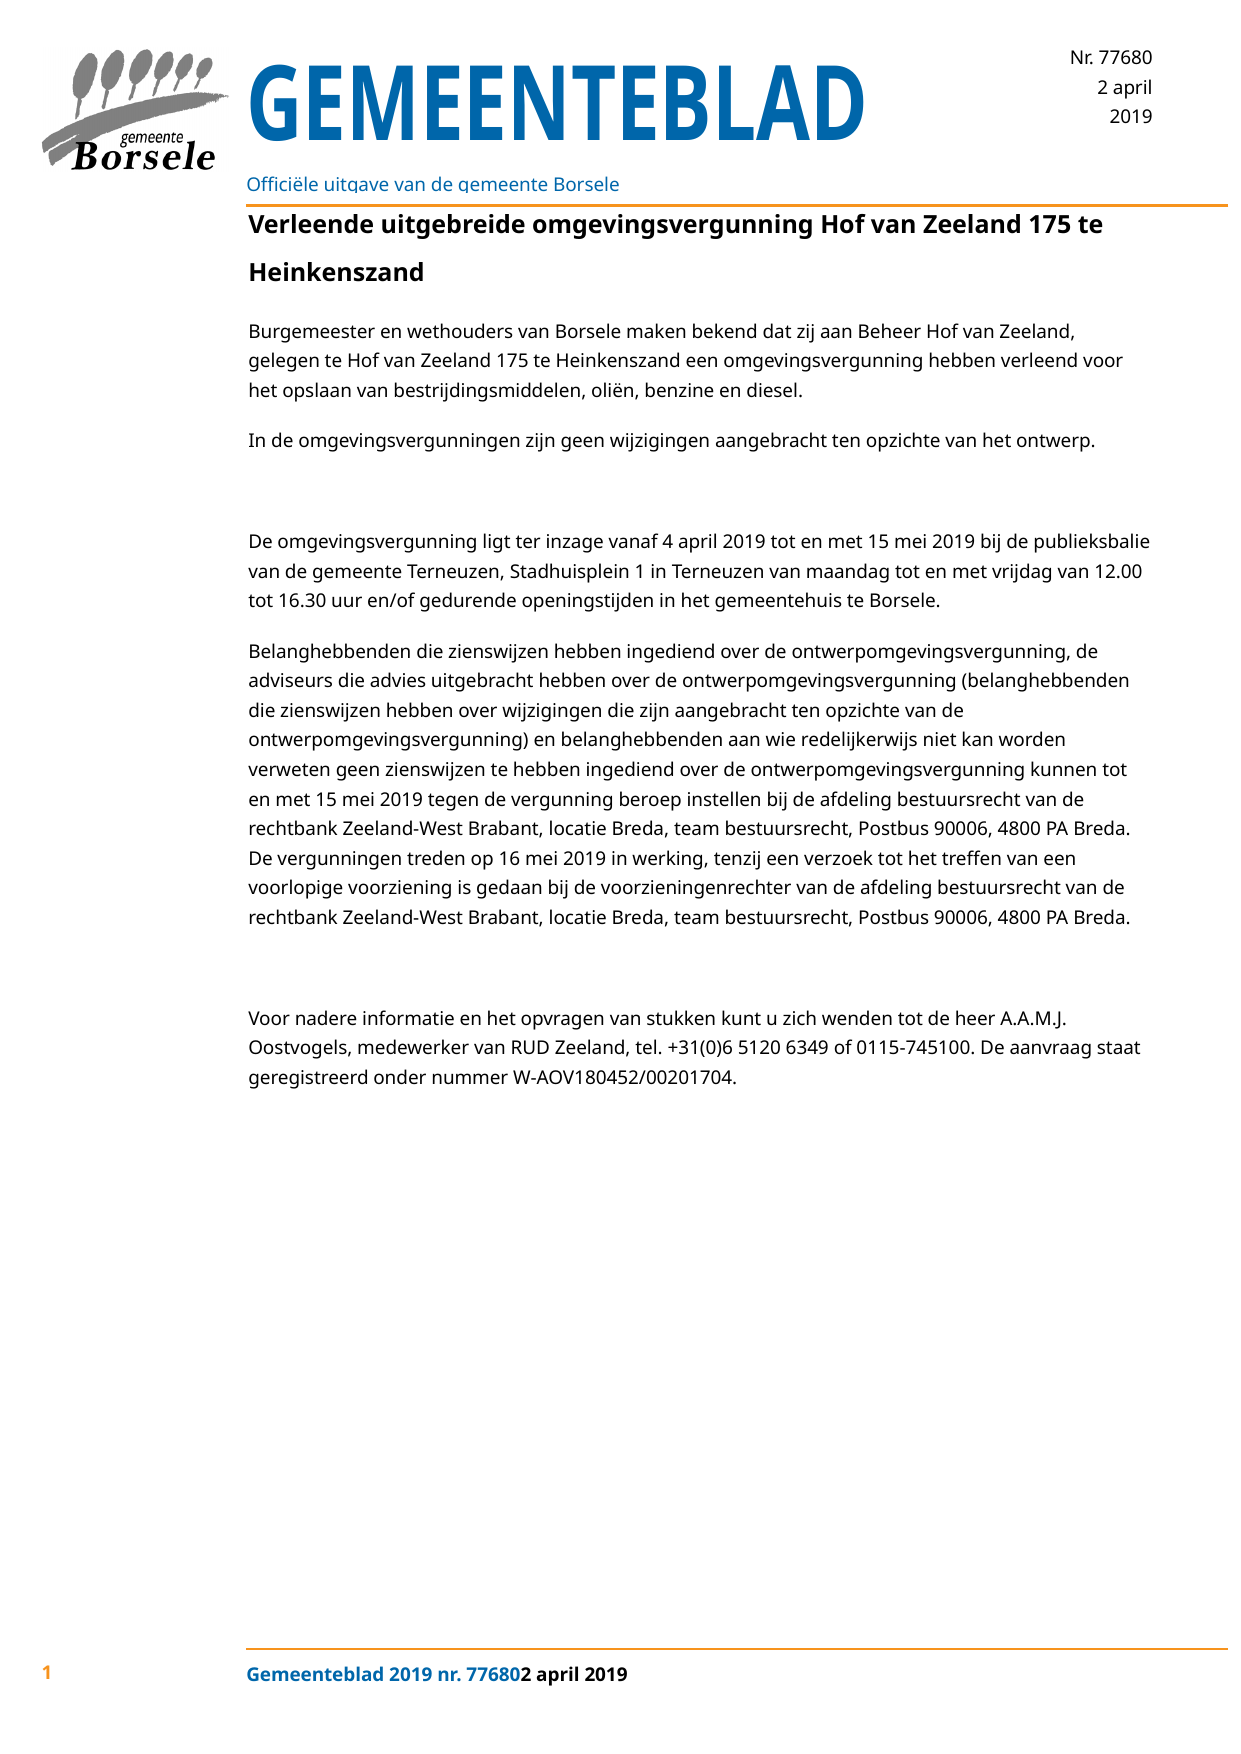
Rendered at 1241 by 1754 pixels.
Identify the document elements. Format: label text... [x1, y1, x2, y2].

text Burgemeester en wethouders van Borsele maken bekend dat zij aan Beheer Hof van Zeeland, gelegen te Hof van Zeeland 175 te Heinkenszand een omgevingsvergunning hebben verleend voor het opslaan van bestrijdingsmiddelen, oliën, benzine en diesel. [248, 318, 1152, 403]
text Voor nadere informatie en het opvragen van stukken kunt u zich wenden tot de heer A.A.M.J. Oostvogels, medewerker van RUD Zeeland, tel. +31(0)6 5120 6349 of 0115-745100. De aanvraag staat geregistreerd onder nummer W-AOV180452/00201704. [248, 1005, 1152, 1090]
picture [41, 47, 231, 172]
text Verleende uitgebreide omgevingsvergunning Hof van Zeeland 175 te Heinkenszand [248, 207, 1152, 288]
text Belanghebbenden die zienswijzen hebben ingediend over de ontwerpomgevingsvergunning, de adviseurs die advies uitgebracht hebben over de ontwerpomgevingsvergunning (belanghebbenden die zienswijzen hebben over wijzigingen die zijn aangebracht ten opzichte van de ontwerpomgevingsvergunning) en belanghebbenden aan wie redelijkerwijs niet kan worden verweten geen zienswijzen te hebben ingediend over de ontwerpomgevingsvergunning kunnen tot en met 15 mei 2019 tegen de vergunning beroep instellen bij de afdeling bestuursrecht van de rechtbank Zeeland-West Brabant, locatie Breda, team bestuursrecht, Postbus 90006, 4800 PA Breda. De vergunningen treden op 16 mei 2019 in werking, tenzij een verzoek tot het treffen van een voorlopige voorziening is gedaan bij de voorzieningenrechter van de afdeling bestuursrecht van de rechtbank Zeeland-West Brabant, locatie Breda, team bestuursrecht, Postbus 90006, 4800 PA Breda. [248, 638, 1152, 930]
text In de omgevingsvergunningen zijn geen wijzigingen aangebracht ten opzichte van het ontwerp. [248, 427, 1152, 453]
text De omgevingsvergunning ligt ter inzage vanaf 4 april 2019 tot en met 15 mei 2019 bij de publieksbalie van de gemeente Terneuzen, Stadhuisplein 1 in Terneuzen van maandag tot en met vrijdag van 12.00 tot 16.30 uur en/of gedurende openingstijden in het gemeentehuis te Borsele. [248, 528, 1152, 613]
